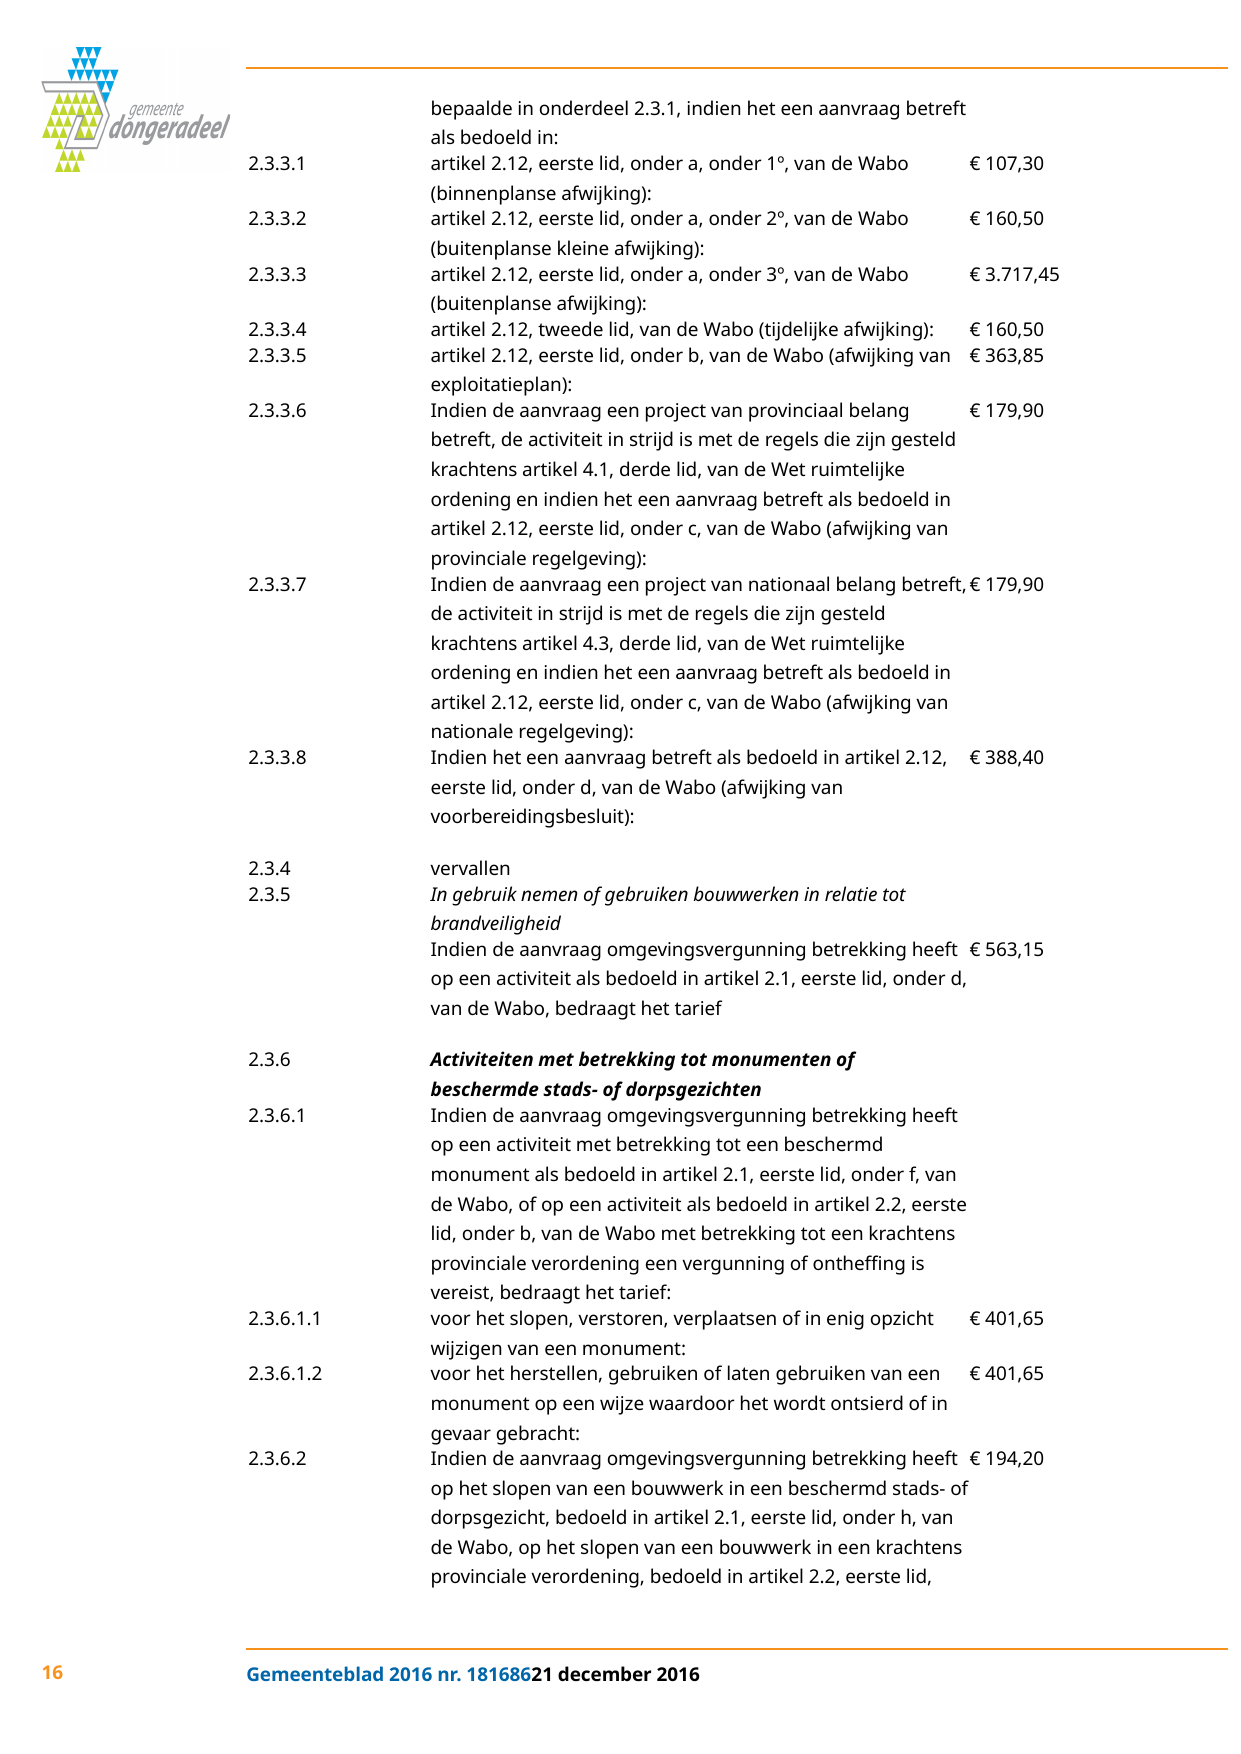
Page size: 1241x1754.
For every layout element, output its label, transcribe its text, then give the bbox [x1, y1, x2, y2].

table_cell [969, 1047, 1152, 1102]
table_cell 2.3.4 [248, 855, 430, 881]
table_cell In gebruik nemen of gebruiken bouwwerken in relatie tot brandveiligheid [430, 881, 969, 936]
table_cell 2.3.3.5 [248, 342, 430, 397]
table_cell voor het slopen, verstoren, verplaatsen of in enig opzicht wijzigen van een monument: [430, 1305, 969, 1361]
table_cell € 363,85 [969, 342, 1152, 397]
table_cell [248, 829, 430, 855]
table_cell € 401,65 [969, 1305, 1152, 1361]
table_cell € 179,90 [969, 397, 1152, 571]
table_cell 2.3.3.8 [248, 744, 430, 829]
table_cell 2.3.3.3 [248, 261, 430, 316]
table_cell Indien de aanvraag een project van provinciaal belang betreft, de activiteit in strijd is met de regels die zijn gesteld krachtens artikel 4.1, derde lid, van de Wet ruimtelijke ordening en indien het een aanvraag betreft als bedoeld in artikel 2.12, eerste lid, onder c, van de Wabo (afwijking van provinciale regelgeving): [430, 397, 969, 571]
table_cell artikel 2.12, eerste lid, onder a, onder 1º, van de Wabo (binnenplanse afwijking): [430, 150, 969, 205]
table_cell Indien de aanvraag een project van nationaal belang betreft, de activiteit in strijd is met de regels die zijn gesteld krachtens artikel 4.3, derde lid, van de Wet ruimtelijke ordening en indien het een aanvraag betreft als bedoeld in artikel 2.12, eerste lid, onder c, van de Wabo (afwijking van nationale regelgeving): [430, 571, 969, 744]
table_cell [248, 1021, 430, 1047]
picture [107, 73, 113, 80]
table_cell € 401,65 [969, 1361, 1152, 1445]
table_cell vervallen [430, 855, 969, 881]
table_cell bepaalde in onderdeel 2.3.1, indien het een aanvraag betreft als bedoeld in: [430, 95, 969, 150]
table_cell 2.3.3.7 [248, 571, 430, 744]
table_cell € 388,40 [969, 744, 1152, 829]
table_cell € 3.717,45 [969, 261, 1152, 316]
table_cell € 160,50 [969, 316, 1152, 342]
table_cell voor het herstellen, gebruiken of laten gebruiken van een monument op een wijze waardoor het wordt ontsierd of in gevaar gebracht: [430, 1361, 969, 1445]
table_cell € 160,50 [969, 205, 1152, 261]
table_cell 2.3.3.6 [248, 397, 430, 571]
table_cell Indien de aanvraag omgevingsvergunning betrekking heeft op een activiteit als bedoeld in artikel 2.1, eerste lid, onder d, van de Wabo, bedraagt het tarief [430, 936, 969, 1021]
table_cell Indien de aanvraag omgevingsvergunning betrekking heeft op een activiteit met betrekking tot een beschermd monument als bedoeld in artikel 2.1, eerste lid, onder f, van de Wabo, of op een activiteit als bedoeld in artikel 2.2, eerste lid, onder b, van de Wabo met betrekking tot een krachtens provinciale verordening een vergunning of ontheffing is vereist, bedraagt het tarief: [430, 1102, 969, 1305]
table_cell [969, 881, 1152, 936]
table_cell 2.3.6 [248, 1047, 430, 1102]
table_cell [969, 1102, 1152, 1305]
table_cell 2.3.6.2 [248, 1445, 430, 1589]
table_cell [248, 95, 430, 150]
table_cell [969, 829, 1152, 855]
table_cell [430, 829, 969, 855]
table_cell 2.3.6.1.1 [248, 1305, 430, 1361]
table_cell artikel 2.12, eerste lid, onder a, onder 2º, van de Wabo (buitenplanse kleine afwijking): [430, 205, 969, 261]
picture [41, 47, 231, 172]
table_cell 2.3.5 [248, 881, 430, 936]
table_cell artikel 2.12, eerste lid, onder b, van de Wabo (afwijking van exploitatieplan): [430, 342, 969, 397]
table_cell € 179,90 [969, 571, 1152, 744]
table_cell artikel 2.12, tweede lid, van de Wabo (tijdelijke afwijking): [430, 316, 969, 342]
table_cell [969, 855, 1152, 881]
table_cell [969, 1021, 1152, 1047]
picture [99, 72, 104, 80]
table_cell [430, 1021, 969, 1047]
table_cell € 107,30 [969, 150, 1152, 205]
table_cell Activiteiten met betrekking tot monumenten of beschermde stads- of dorpsgezichten [430, 1047, 969, 1102]
table_cell 2.3.3.1 [248, 150, 430, 205]
table_cell Indien de aanvraag omgevingsvergunning betrekking heeft op het slopen van een bouwwerk in een beschermd stads- of dorpsgezicht, bedoeld in artikel 2.1, eerste lid, onder h, van de Wabo, op het slopen van een bouwwerk in een krachtens provinciale verordening, bedoeld in artikel 2.2, eerste lid, [430, 1445, 969, 1589]
table_cell Indien het een aanvraag betreft als bedoeld in artikel 2.12, eerste lid, onder d, van de Wabo (afwijking van voorbereidingsbesluit): [430, 744, 969, 829]
table_cell 2.3.3.2 [248, 205, 430, 261]
table_cell 2.3.6.1.2 [248, 1361, 430, 1445]
table_cell [248, 936, 430, 1021]
table_cell artikel 2.12, eerste lid, onder a, onder 3º, van de Wabo (buitenplanse afwijking): [430, 261, 969, 316]
table_cell € 563,15 [969, 936, 1152, 1021]
table_cell [969, 95, 1152, 150]
table_cell 2.3.3.4 [248, 316, 430, 342]
table_cell 2.3.6.1 [248, 1102, 430, 1305]
table_cell € 194,20 [969, 1445, 1152, 1589]
